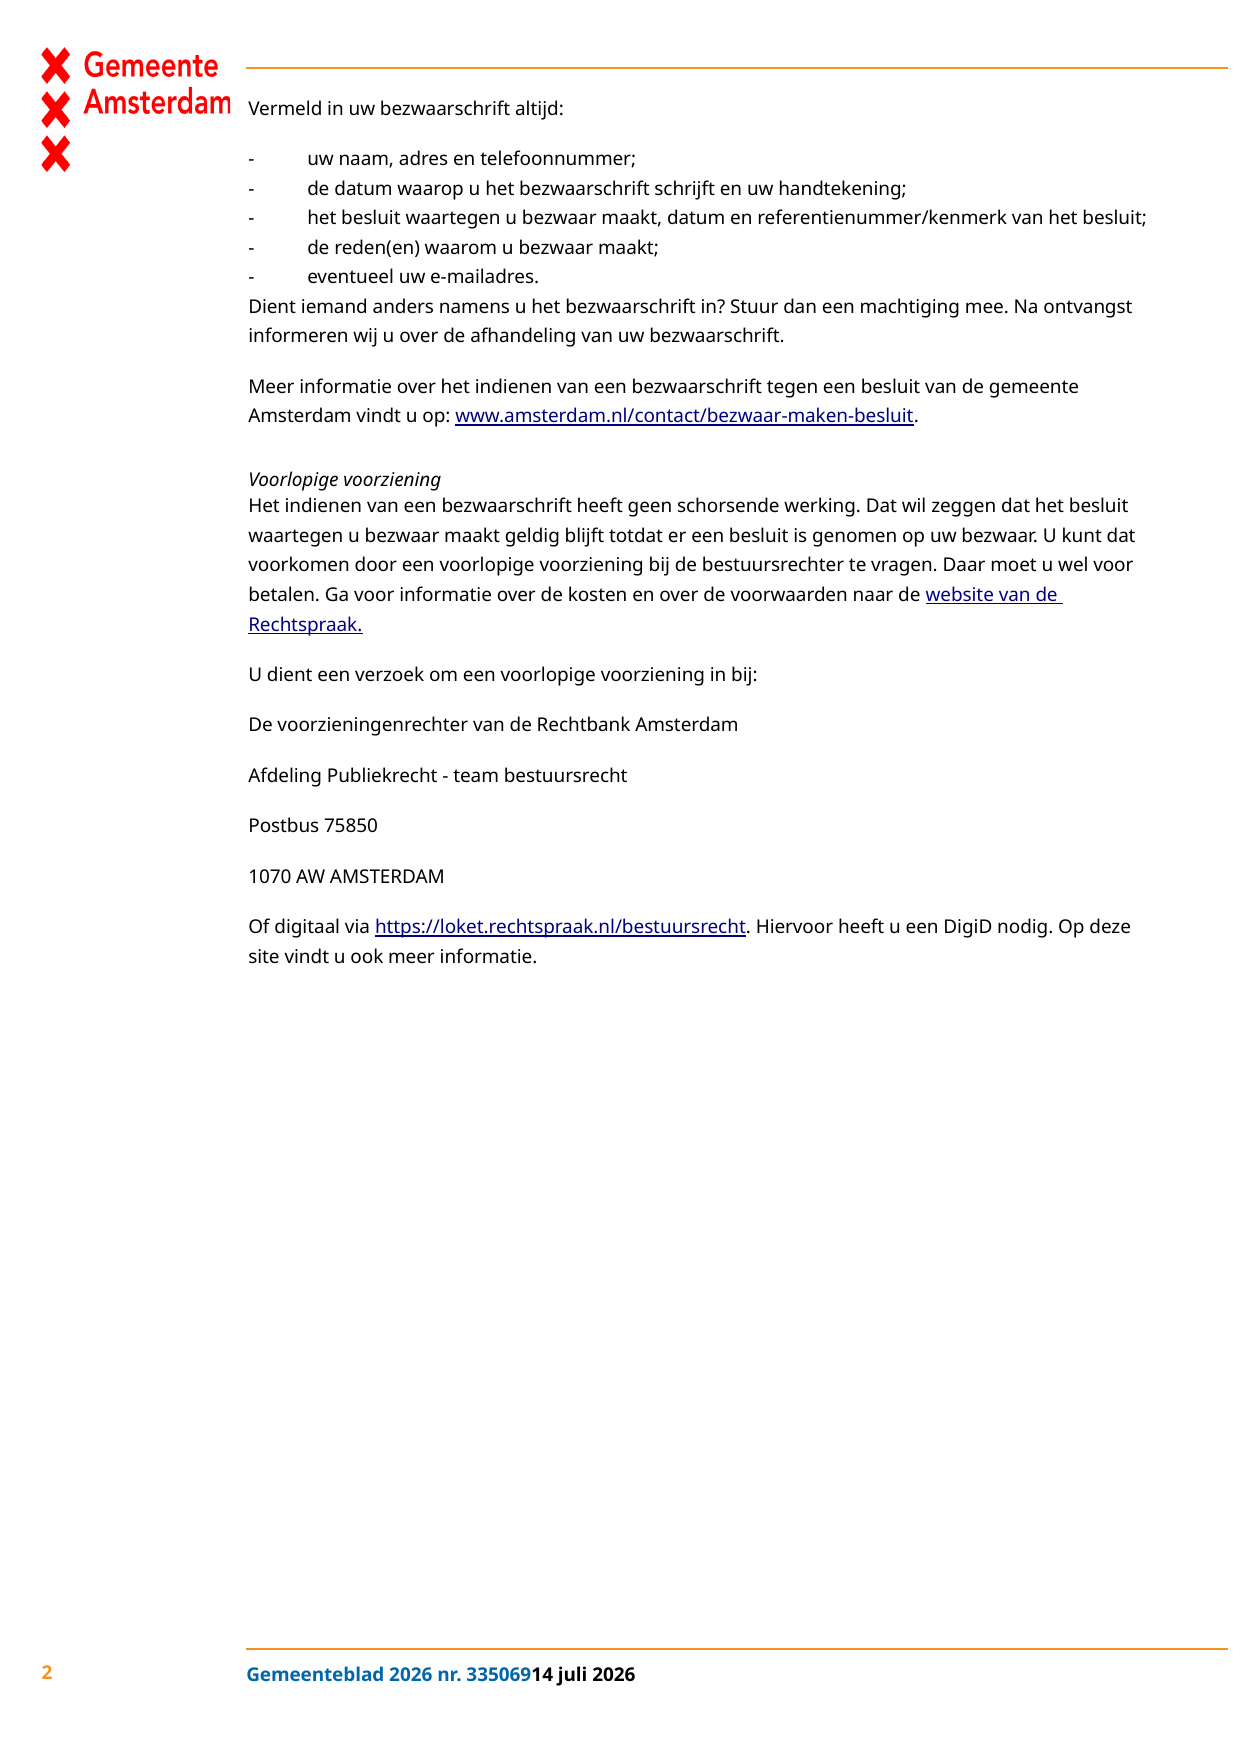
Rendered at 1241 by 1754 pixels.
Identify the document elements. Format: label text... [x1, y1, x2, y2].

text De voorzieningenrechter van de Rechtbank Amsterdam [248, 712, 1152, 737]
list het besluit waartegen u bezwaar maakt, datum en referentienummer/kenmerk van het besluit; [248, 204, 1152, 230]
text Of digitaal via https://loket.rechtspraak.nl/bestuursrecht. Hiervoor heeft u een DigiD nodig. Op deze site vindt u ook meer informatie. [248, 913, 1152, 968]
text 1070 AW AMSTERDAM [248, 863, 1152, 888]
text U dient een verzoek om een voorlopige voorziening in bij: [248, 661, 1152, 687]
text Afdeling Publiekrecht - team bestuursrecht [248, 762, 1152, 788]
text Vermeld in uw bezwaarschrift altijd: [248, 95, 1152, 121]
text Dient iemand anders namens u het bezwaarschrift in? Stuur dan een machtiging mee. Na ontvangst informeren wij u over de afhandeling van uw bezwaarschrift. [248, 293, 1152, 348]
text Voorlopige voorziening [248, 467, 1152, 492]
list de reden(en) waarom u bezwaar maakt; [248, 234, 1152, 260]
text Meer informatie over het indienen van een bezwaarschrift tegen een besluit van de gemeente Amsterdam vindt u op: www.amsterdam.nl/contact/bezwaar-maken-besluit. [248, 373, 1152, 428]
list uw naam, adres en telefoonnummer; [248, 145, 1152, 171]
picture [41, 47, 231, 172]
list de datum waarop u het bezwaarschrift schrijft en uw handtekening; [248, 175, 1152, 201]
text Postbus 75850 [248, 812, 1152, 838]
text Het indienen van een bezwaarschrift heeft geen schorsende werking. Dat wil zeggen dat het besluit waartegen u bezwaar maakt geldig blijft totdat er een besluit is genomen op uw bezwaar. U kunt dat voorkomen door een voorlopige voorziening bij de bestuursrechter te vragen. Daar moet u wel voor betalen. Ga voor informatie over de kosten en over de voorwaarden naar de website van de Rechtspraak. [248, 492, 1152, 636]
list eventueel uw e-mailadres. [248, 263, 1152, 289]
